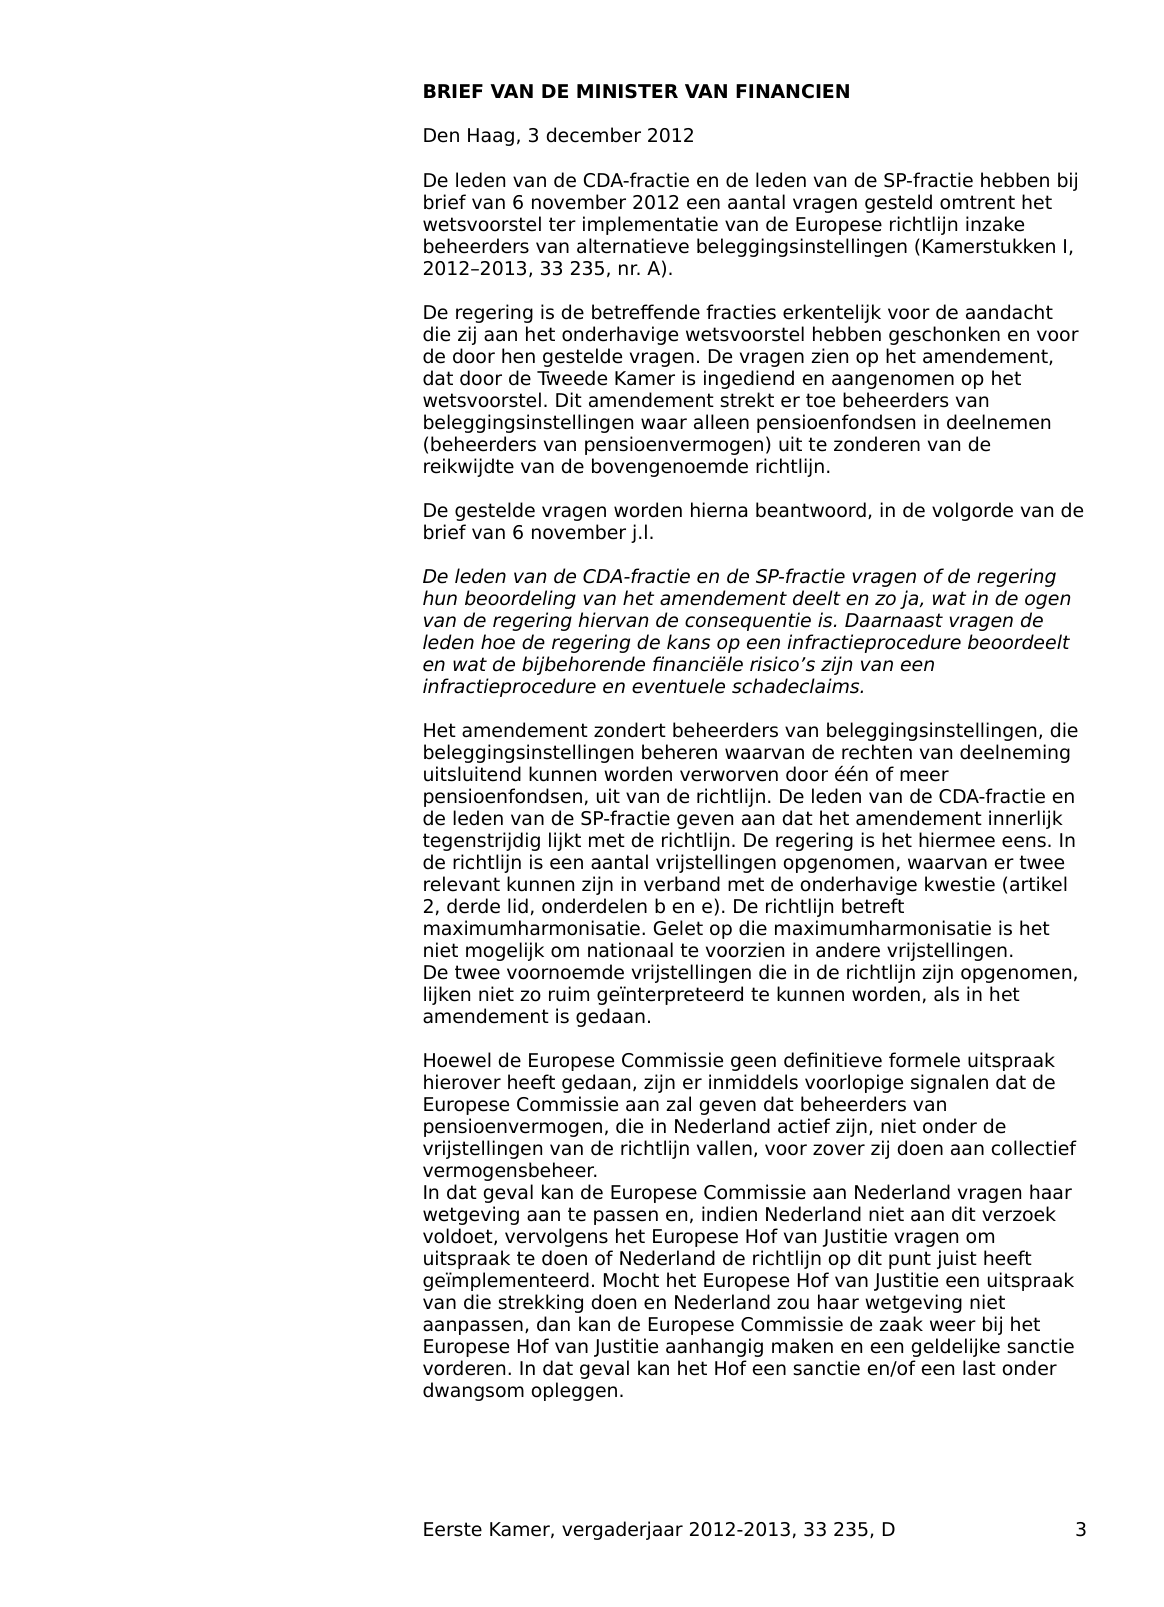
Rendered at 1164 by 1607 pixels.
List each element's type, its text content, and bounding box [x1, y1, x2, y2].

text De leden van de CDA-fractie en de SP-fractie vragen of de regering hun beoordeling van het amendement deelt en zo ja, wat in de ogen van de regering hiervan de consequentie is. Daarnaast vragen de leden hoe de regering de kans op een infractieprocedure beoordeelt en wat de bijbehorende financiële risico’s zijn van een infractieprocedure en eventuele schadeclaims. [422, 566, 1087, 698]
text Hoewel de Europese Commissie geen definitieve formele uitspraak hierover heeft gedaan, zijn er inmiddels voorlopige signalen dat de Europese Commissie aan zal geven dat beheerders van pensioenvermogen, die in Nederland actief zijn, niet onder de vrijstellingen van de richtlijn vallen, voor zover zij doen aan collectief vermogensbeheer. [422, 1050, 1087, 1182]
text De regering is de betreffende fracties erkentelijk voor de aandacht die zij aan het onderhavige wetsvoorstel hebben geschonken en voor de door hen gestelde vragen. De vragen zien op het amendement, dat door de Tweede Kamer is ingediend en aangenomen op het wetsvoorstel. Dit amendement strekt er toe beheerders van beleggingsinstellingen waar alleen pensioenfondsen in deelnemen (beheerders van pensioenvermogen) uit te zonderen van de reikwijdte van de bovengenoemde richtlijn. [422, 302, 1087, 477]
text In dat geval kan de Europese Commissie aan Nederland vragen haar wetgeving aan te passen en, indien Nederland niet aan dit verzoek voldoet, vervolgens het Europese Hof van Justitie vragen om uitspraak te doen of Nederland de richtlijn op dit punt juist heeft geïmplementeerd. Mocht het Europese Hof van Justitie een uitspraak van die strekking doen en Nederland zou haar wetgeving niet aanpassen, dan kan de Europese Commissie de zaak weer bij het Europese Hof van Justitie aanhangig maken en een geldelijke sanctie vorderen. In dat geval kan het Hof een sanctie en/of een last onder dwangsom opleggen. [422, 1182, 1087, 1401]
text De leden van de CDA-fractie en de leden van de SP-fractie hebben bij brief van 6 november 2012 een aantal vragen gesteld omtrent het wetsvoorstel ter implementatie van de Europese richtlijn inzake beheerders van alternatieve beleggingsinstellingen (Kamerstukken I, 2012–2013, 33 235, nr. A). [422, 169, 1087, 279]
text De gestelde vragen worden hierna beantwoord, in de volgorde van de brief van 6 november j.l. [422, 500, 1087, 544]
subtitle BRIEF VAN DE MINISTER VAN FINANCIEN [422, 81, 1087, 103]
text De twee voornoemde vrijstellingen die in de richtlijn zijn opgenomen, lijken niet zo ruim geïnterpreteerd te kunnen worden, als in het amendement is gedaan. [422, 962, 1087, 1028]
text Den Haag, 3 december 2012 [422, 125, 1087, 147]
text Het amendement zondert beheerders van beleggingsinstellingen, die beleggingsinstellingen beheren waarvan de rechten van deelneming uitsluitend kunnen worden verworven door één of meer pensioenfondsen, uit van de richtlijn. De leden van de CDA-fractie en de leden van de SP-fractie geven aan dat het amendement innerlijk tegenstrijdig lijkt met de richtlijn. De regering is het hiermee eens. In de richtlijn is een aantal vrijstellingen opgenomen, waarvan er twee relevant kunnen zijn in verband met de onderhavige kwestie (artikel 2, derde lid, onderdelen b en e). De richtlijn betreft maximumharmonisatie. Gelet op die maximumharmonisatie is het niet mogelijk om nationaal te voorzien in andere vrijstellingen. [422, 720, 1087, 962]
